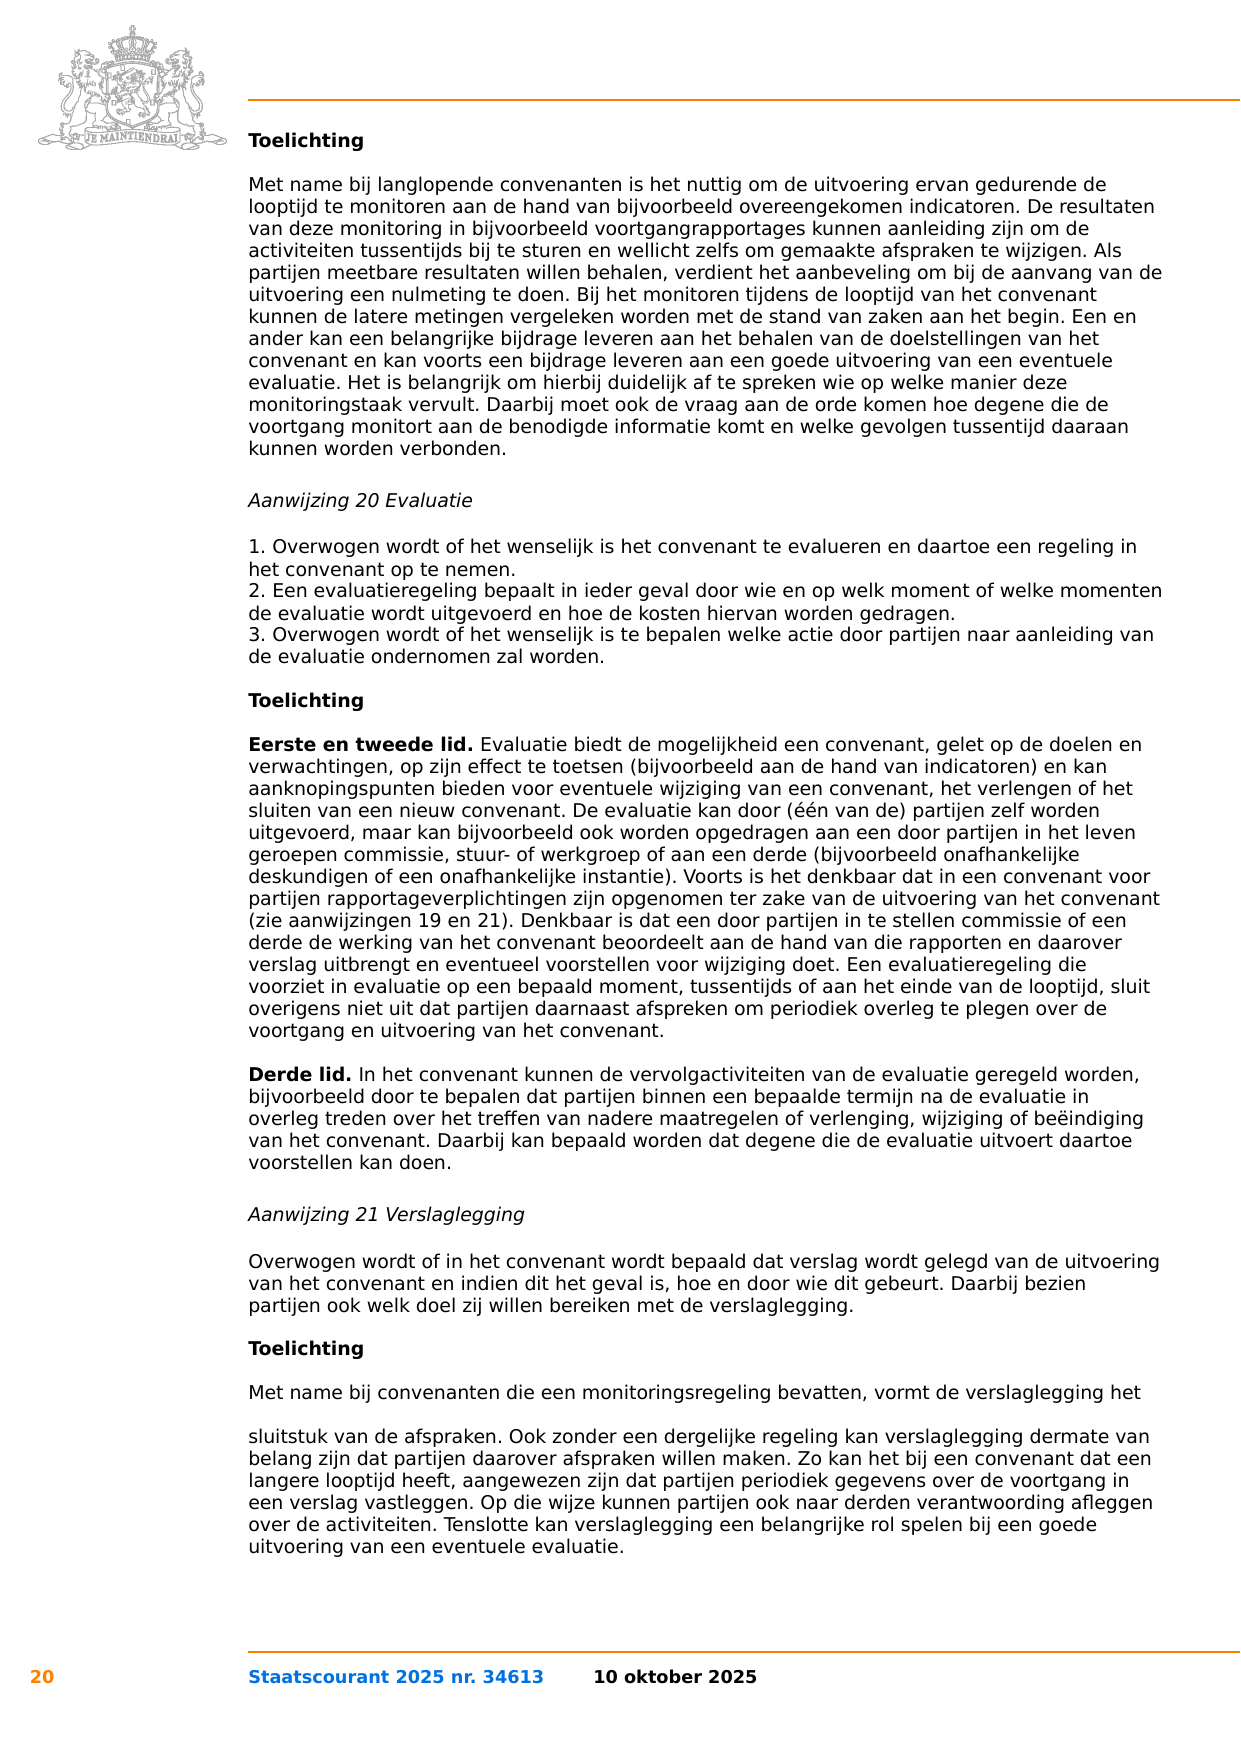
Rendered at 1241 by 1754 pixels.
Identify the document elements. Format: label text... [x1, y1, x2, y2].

subtitle Toelichting [248, 130, 1163, 152]
text Met name bij langlopende convenanten is het nuttig om de uitvoering ervan gedurende de looptijd te monitoren aan de hand van bijvoorbeeld overeengekomen indicatoren. De resultaten van deze monitoring in bijvoorbeeld voortgangrapportages kunnen aanleiding zijn om de activiteiten tussentijds bij te sturen en wellicht zelfs om gemaakte afspraken te wijzigen. Als partijen meetbare resultaten willen behalen, verdient het aanbeveling om bij de aanvang van de uitvoering een nulmeting te doen. Bij het monitoren tijdens de looptijd van het convenant kunnen de latere metingen vergeleken worden met de stand van zaken aan het begin. Een en ander kan een belangrijke bijdrage leveren aan het behalen van de doelstellingen van het convenant en kan voorts een bijdrage leveren aan een goede uitvoering van een eventuele evaluatie. Het is belangrijk om hierbij duidelijk af te spreken wie op welke manier deze monitoringstaak vervult. Daarbij moet ook de vraag aan de orde komen hoe degene die de voortgang monitort aan de benodigde informatie komt en welke gevolgen tussentijd daaraan kunnen worden verbonden. [248, 174, 1163, 459]
subtitle Toelichting [248, 1338, 1163, 1360]
text 2. Een evaluatieregeling bepaalt in ieder geval door wie en op welk moment of welke momenten de evaluatie wordt uitgevoerd en hoe de kosten hiervan worden gedragen. [248, 580, 1163, 624]
text Overwogen wordt of in het convenant wordt bepaald dat verslag wordt gelegd van de uitvoering van het convenant en indien dit het geval is, hoe en door wie dit gebeurt. Daarbij bezien partijen ook welk doel zij willen bereiken met de verslaglegging. [248, 1251, 1163, 1316]
text 3. Overwogen wordt of het wenselijk is te bepalen welke actie door partijen naar aanleiding van de evaluatie ondernomen zal worden. [248, 624, 1163, 668]
text sluitstuk van de afspraken. Ook zonder een dergelijke regeling kan verslaglegging dermate van belang zijn dat partijen daarover afspraken willen maken. Zo kan het bij een convenant dat een langere looptijd heeft, aangewezen zijn dat partijen periodiek gegevens over de voortgang in een verslag vastleggen. Op die wijze kunnen partijen ook naar derden verantwoording afleggen over de activiteiten. Tenslotte kan verslaglegging een belangrijke rol spelen bij een goede uitvoering van een eventuele evaluatie. [248, 1426, 1163, 1558]
text Met name bij convenanten die een monitoringsregeling bevatten, vormt de verslaglegging het [248, 1382, 1163, 1404]
text Derde lid. In het convenant kunnen de vervolgactiviteiten van de evaluatie geregeld worden, bijvoorbeeld door te bepalen dat partijen binnen een bepaalde termijn na de evaluatie in overleg treden over het treffen van nadere maatregelen of verlenging, wijziging of beëindiging van het convenant. Daarbij kan bepaald worden dat degene die de evaluatie uitvoert daartoe voorstellen kan doen. [248, 1064, 1163, 1173]
subtitle Aanwijzing 20 Evaluatie [248, 489, 1163, 511]
subtitle Toelichting [248, 690, 1163, 712]
picture [38, 25, 227, 150]
text Eerste en tweede lid. Evaluatie biedt de mogelijkheid een convenant, gelet op de doelen en verwachtingen, op zijn effect te toetsen (bijvoorbeeld aan de hand van indicatoren) en kan aanknopingspunten bieden voor eventuele wijziging van een convenant, het verlengen of het sluiten van een nieuw convenant. De evaluatie kan door (één van de) partijen zelf worden uitgevoerd, maar kan bijvoorbeeld ook worden opgedragen aan een door partijen in het leven geroepen commissie, stuur- of werkgroep of aan een derde (bijvoorbeeld onafhankelijke deskundigen of een onafhankelijke instantie). Voorts is het denkbaar dat in een convenant voor partijen rapportageverplichtingen zijn opgenomen ter zake van de uitvoering van het convenant (zie aanwijzingen 19 en 21). Denkbaar is dat een door partijen in te stellen commissie of een derde de werking van het convenant beoordeelt aan de hand van die rapporten en daarover verslag uitbrengt en eventueel voorstellen voor wijziging doet. Een evaluatieregeling die voorziet in evaluatie op een bepaald moment, tussentijds of aan het einde van de looptijd, sluit overigens niet uit dat partijen daarnaast afspreken om periodiek overleg te plegen over de voortgang en uitvoering van het convenant. [248, 734, 1163, 1042]
subtitle Aanwijzing 21 Verslaglegging [248, 1203, 1163, 1226]
text 1. Overwogen wordt of het wenselijk is het convenant te evalueren en daartoe een regeling in het convenant op te nemen. [248, 536, 1163, 580]
